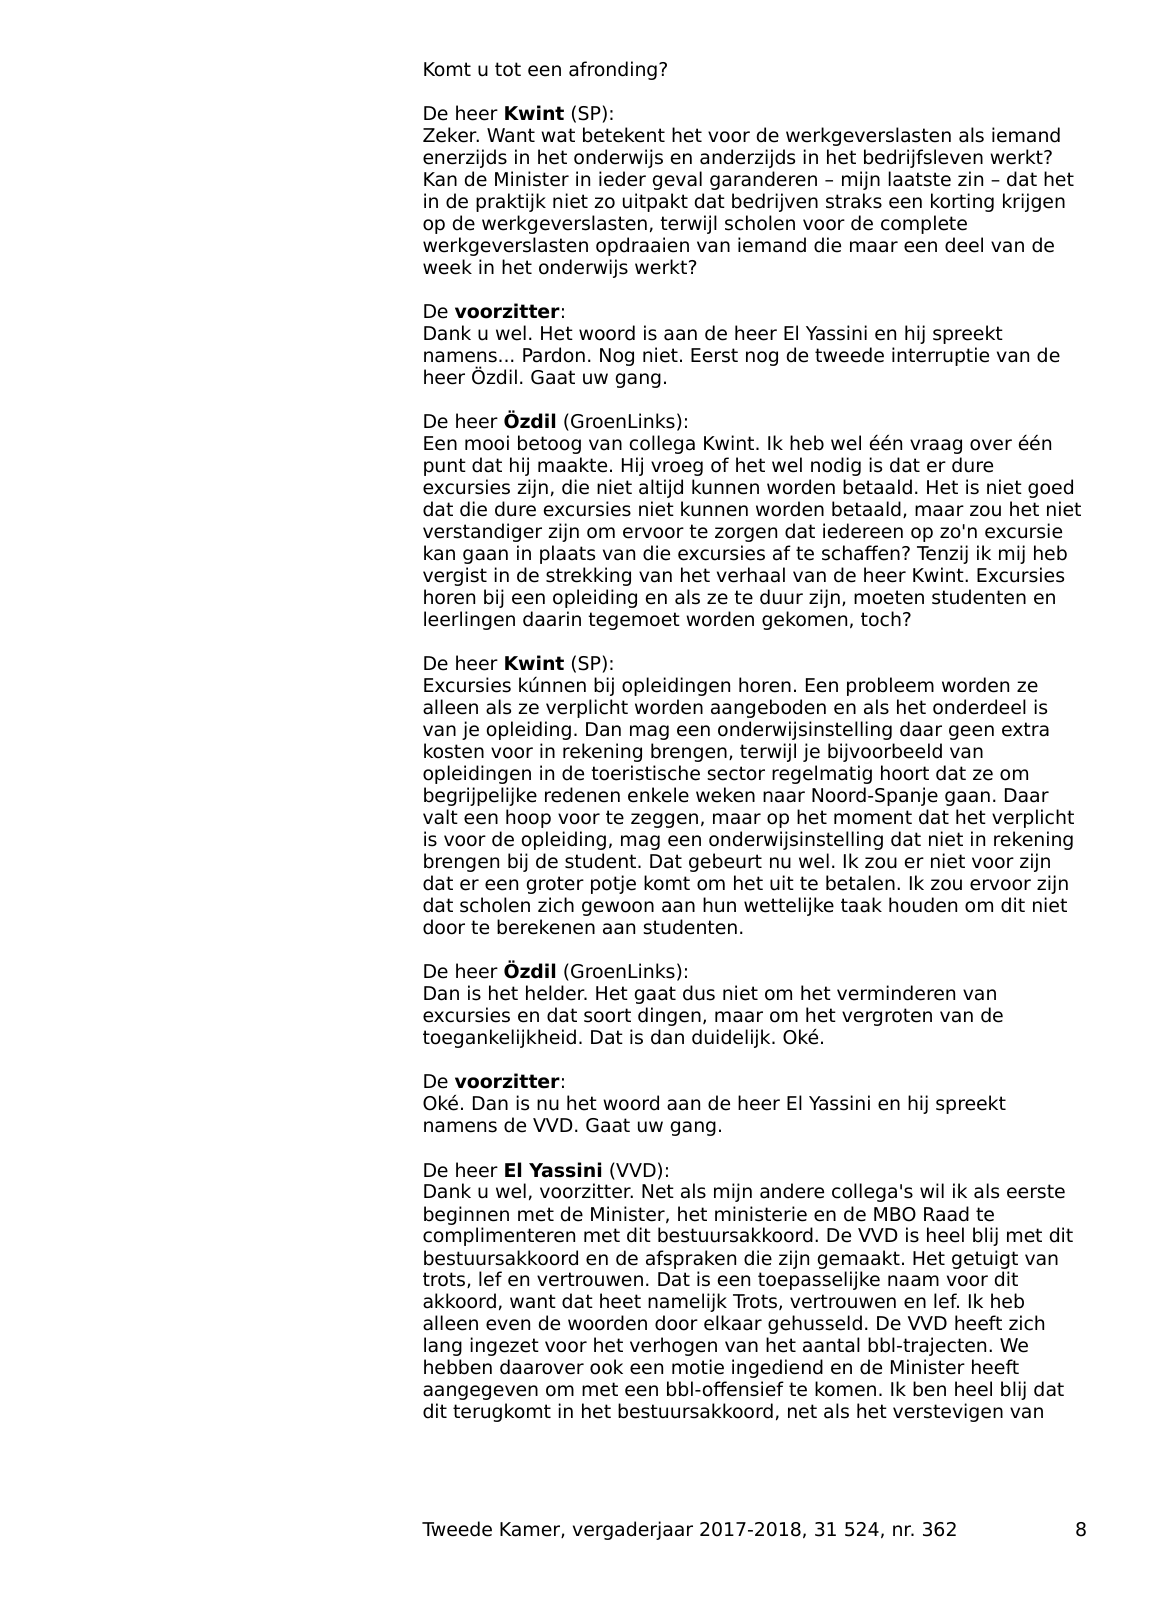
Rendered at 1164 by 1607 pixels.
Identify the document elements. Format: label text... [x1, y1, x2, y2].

text De voorzitter: [422, 301, 1087, 323]
text Dank u wel, voorzitter. Net als mijn andere collega's wil ik als eerste beginnen met de Minister, het ministerie en de MBO Raad te complimenteren met dit bestuursakkoord. De VVD is heel blij met dit bestuursakkoord en de afspraken die zijn gemaakt. Het getuigt van trots, lef en vertrouwen. Dat is een toepasselijke naam voor dit akkoord, want dat heet namelijk Trots, vertrouwen en lef. Ik heb alleen even de woorden door elkaar gehusseld. De VVD heeft zich lang ingezet voor het verhogen van het aantal bbl-trajecten. We hebben daarover ook een motie ingediend en de Minister heeft aangegeven om met een bbl-offensief te komen. Ik ben heel blij dat dit terugkomt in het bestuursakkoord, net als het verstevigen van [422, 1181, 1087, 1423]
text De heer Kwint (SP): [422, 653, 1087, 675]
text Dank u wel. Het woord is aan de heer El Yassini en hij spreekt namens... Pardon. Nog niet. Eerst nog de tweede interruptie van de heer Özdil. Gaat uw gang. [422, 323, 1087, 389]
text De heer El Yassini (VVD): [422, 1159, 1087, 1181]
text Dan is het helder. Het gaat dus niet om het verminderen van excursies en dat soort dingen, maar om het vergroten van de toegankelijkheid. Dat is dan duidelijk. Oké. [422, 983, 1087, 1049]
text De heer Özdil (GroenLinks): [422, 961, 1087, 983]
text De voorzitter: [422, 1071, 1087, 1093]
text Een mooi betoog van collega Kwint. Ik heb wel één vraag over één punt dat hij maakte. Hij vroeg of het wel nodig is dat er dure excursies zijn, die niet altijd kunnen worden betaald. Het is niet goed dat die dure excursies niet kunnen worden betaald, maar zou het niet verstandiger zijn om ervoor te zorgen dat iedereen op zo'n excursie kan gaan in plaats van die excursies af te schaffen? Tenzij ik mij heb vergist in de strekking van het verhaal van de heer Kwint. Excursies horen bij een opleiding en als ze te duur zijn, moeten studenten en leerlingen daarin tegemoet worden gekomen, toch? [422, 433, 1087, 631]
text De heer Özdil (GroenLinks): [422, 411, 1087, 433]
text Oké. Dan is nu het woord aan de heer El Yassini en hij spreekt namens de VVD. Gaat uw gang. [422, 1093, 1087, 1137]
text Excursies kúnnen bij opleidingen horen. Een probleem worden ze alleen als ze verplicht worden aangeboden en als het onderdeel is van je opleiding. Dan mag een onderwijsinstelling daar geen extra kosten voor in rekening brengen, terwijl je bijvoorbeeld van opleidingen in de toeristische sector regelmatig hoort dat ze om begrijpelijke redenen enkele weken naar Noord-Spanje gaan. Daar valt een hoop voor te zeggen, maar op het moment dat het verplicht is voor de opleiding, mag een onderwijsinstelling dat niet in rekening brengen bij de student. Dat gebeurt nu wel. Ik zou er niet voor zijn dat er een groter potje komt om het uit te betalen. Ik zou ervoor zijn dat scholen zich gewoon aan hun wettelijke taak houden om dit niet door te berekenen aan studenten. [422, 675, 1087, 939]
text Komt u tot een afronding? [422, 59, 1087, 81]
text Zeker. Want wat betekent het voor de werkgeverslasten als iemand enerzijds in het onderwijs en anderzijds in het bedrijfsleven werkt? Kan de Minister in ieder geval garanderen – mijn laatste zin – dat het in de praktijk niet zo uitpakt dat bedrijven straks een korting krijgen op de werkgeverslasten, terwijl scholen voor de complete werkgeverslasten opdraaien van iemand die maar een deel van de week in het onderwijs werkt? [422, 125, 1087, 279]
text De heer Kwint (SP): [422, 103, 1087, 125]
